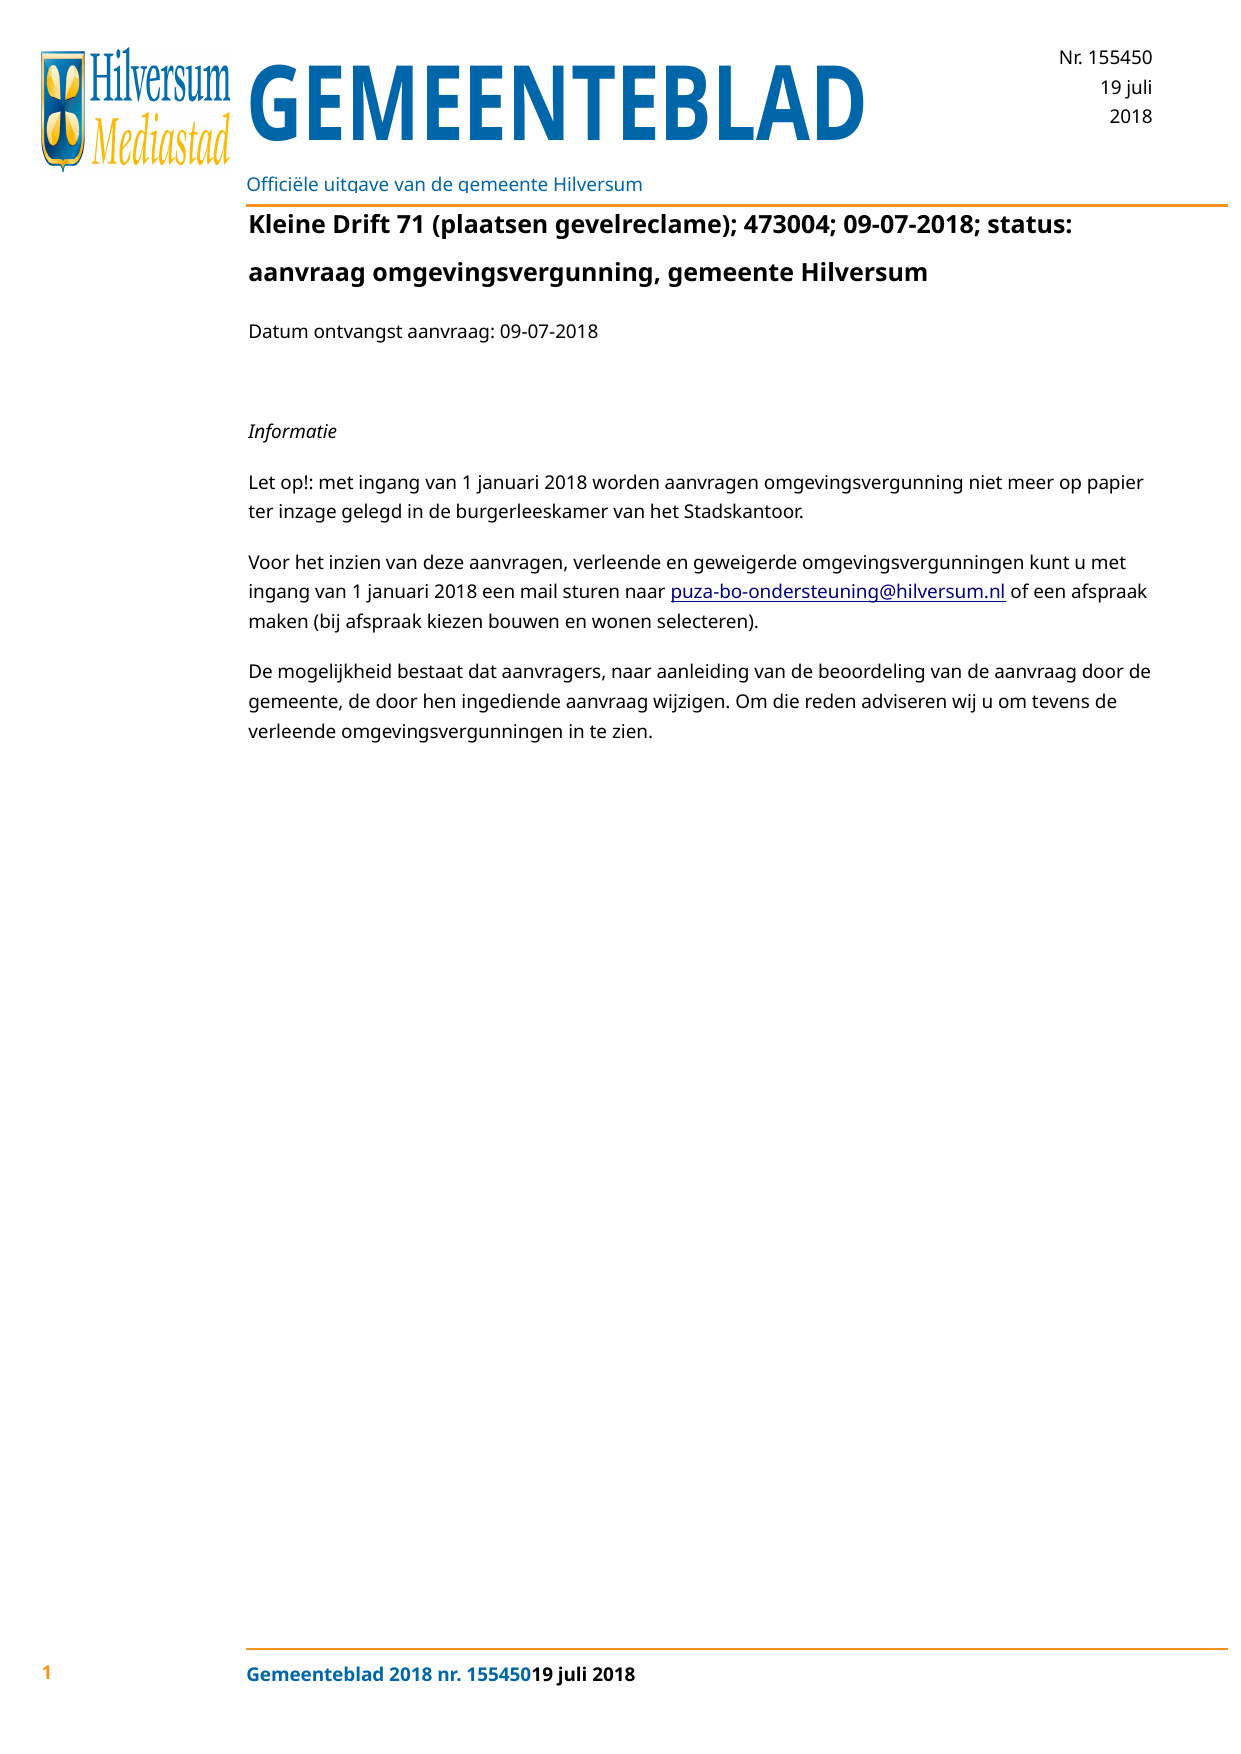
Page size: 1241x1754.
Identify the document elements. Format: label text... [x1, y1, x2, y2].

text Kleine Drift 71 (plaatsen gevelreclame); 473004; 09-07-2018; status: aanvraag omgevingsvergunning, gemeente Hilversum [248, 207, 1152, 288]
text De mogelijkheid bestaat dat aanvragers, naar aanleiding van de beoordeling van de aanvraag door de gemeente, de door hen ingediende aanvraag wijzigen. Om die reden adviseren wij u om tevens de verleende omgevingsvergunningen in te zien. [248, 659, 1152, 744]
text Voor het inzien van deze aanvragen, verleende en geweigerde omgevingsvergunningen kunt u met ingang van 1 januari 2018 een mail sturen naar puza-bo-ondersteuning@hilversum.nl of een afspraak maken (bij afspraak kiezen bouwen en wonen selecteren). [248, 549, 1152, 634]
picture [41, 47, 231, 172]
text Let op!: met ingang van 1 januari 2018 worden aanvragen omgevingsvergunning niet meer op papier ter inzage gelegd in de burgerleeskamer van het Stadskantoor. [248, 469, 1152, 524]
text Informatie [248, 419, 1152, 444]
text Datum ontvangst aanvraag: 09-07-2018 [248, 318, 1152, 344]
